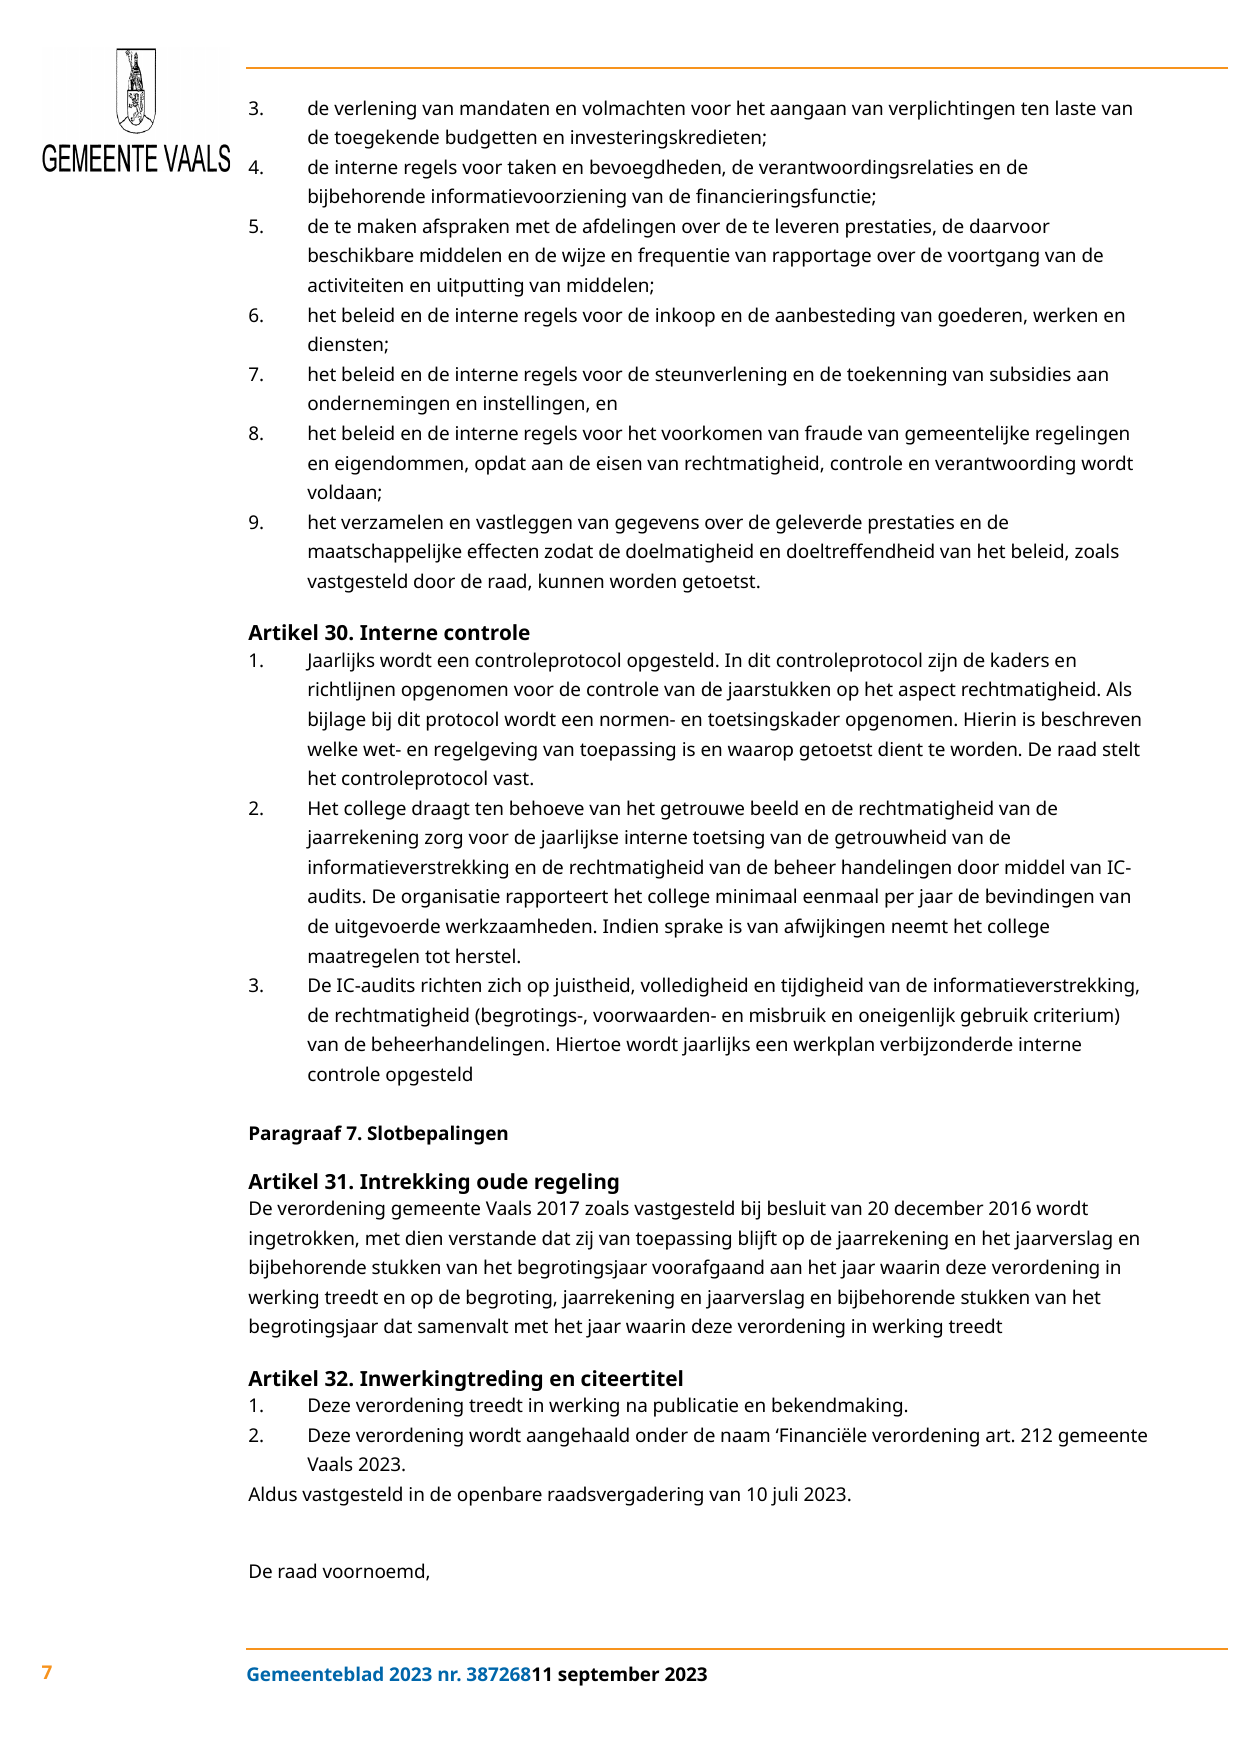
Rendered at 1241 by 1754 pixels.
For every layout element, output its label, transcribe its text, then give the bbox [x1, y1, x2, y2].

list Deze verordening wordt aangehaald onder de naam ‘Financiële verordening art. 212 gemeente Vaals 2023. [248, 1422, 1152, 1477]
text Artikel 31. Intrekking oude regeling [248, 1167, 1152, 1195]
list Jaarlijks wordt een controleprotocol opgesteld. In dit controleprotocol zijn de kaders en richtlijnen opgenomen voor de controle van de jaarstukken op het aspect rechtmatigheid. Als bijlage bij dit protocol wordt een normen- en toetsingskader opgenomen. Hierin is beschreven welke wet- en regelgeving van toepassing is en waarop getoetst dient te worden. De raad stelt het controleprotocol vast. [248, 647, 1152, 791]
list de interne regels voor taken en bevoegdheden, de verantwoordingsrelaties en de bijbehorende informatievoorziening van de financieringsfunctie; [248, 154, 1152, 209]
text De verordening gemeente Vaals 2017 zoals vastgesteld bij besluit van 20 december 2016 wordt ingetrokken, met dien verstande dat zij van toepassing blijft op de jaarrekening en het jaarverslag en bijbehorende stukken van het begrotingsjaar voorafgaand aan het jaar waarin deze verordening in werking treedt en op de begroting, jaarrekening en jaarverslag en bijbehorende stukken van het begrotingsjaar dat samenvalt met het jaar waarin deze verordening in werking treedt [248, 1195, 1152, 1339]
list De IC-audits richten zich op juistheid, volledigheid en tijdigheid van de informatieverstrekking, de rechtmatigheid (begrotings-, voorwaarden- en misbruik en oneigenlijk gebruik criterium) van de beheerhandelingen. Hiertoe wordt jaarlijks een werkplan verbijzonderde interne controle opgesteld [248, 972, 1152, 1087]
list de te maken afspraken met de afdelingen over de te leveren prestaties, de daarvoor beschikbare middelen en de wijze en frequentie van rapportage over de voortgang van de activiteiten en uitputting van middelen; [248, 213, 1152, 298]
list de verlening van mandaten en volmachten voor het aangaan van verplichtingen ten laste van de toegekende budgetten en investeringskredieten; [248, 95, 1152, 150]
picture [41, 47, 231, 172]
text De raad voornoemd, [248, 1558, 1152, 1584]
text Artikel 30. Interne controle [248, 618, 1152, 647]
list het verzamelen en vastleggen van gegevens over de geleverde prestaties en de maatschappelijke effecten zodat de doelmatigheid en doeltreffendheid van het beleid, zoals vastgesteld door de raad, kunnen worden getoetst. [248, 509, 1152, 594]
list Het college draagt ten behoeve van het getrouwe beeld en de rechtmatigheid van de jaarrekening zorg voor de jaarlijkse interne toetsing van de getrouwheid van de informatieverstrekking en de rechtmatigheid van de beheer handelingen door middel van IC-audits. De organisatie rapporteert het college minimaal eenmaal per jaar de bevindingen van de uitgevoerde werkzaamheden. Indien sprake is van afwijkingen neemt het college maatregelen tot herstel. [248, 795, 1152, 968]
text Paragraaf 7. Slotbepalingen [248, 1120, 1152, 1146]
list het beleid en de interne regels voor de steunverlening en de toekenning van subsidies aan ondernemingen en instellingen, en [248, 361, 1152, 416]
list Deze verordening treedt in werking na publicatie en bekendmaking. [248, 1392, 1152, 1418]
text Artikel 32. Inwerkingtreding en citeertitel [248, 1364, 1152, 1392]
list het beleid en de interne regels voor de inkoop en de aanbesteding van goederen, werken en diensten; [248, 302, 1152, 357]
list het beleid en de interne regels voor het voorkomen van fraude van gemeentelijke regelingen en eigendommen, opdat aan de eisen van rechtmatigheid, controle en verantwoording wordt voldaan; [248, 420, 1152, 505]
text Aldus vastgesteld in de openbare raadsvergadering van 10 juli 2023. [248, 1481, 1152, 1507]
